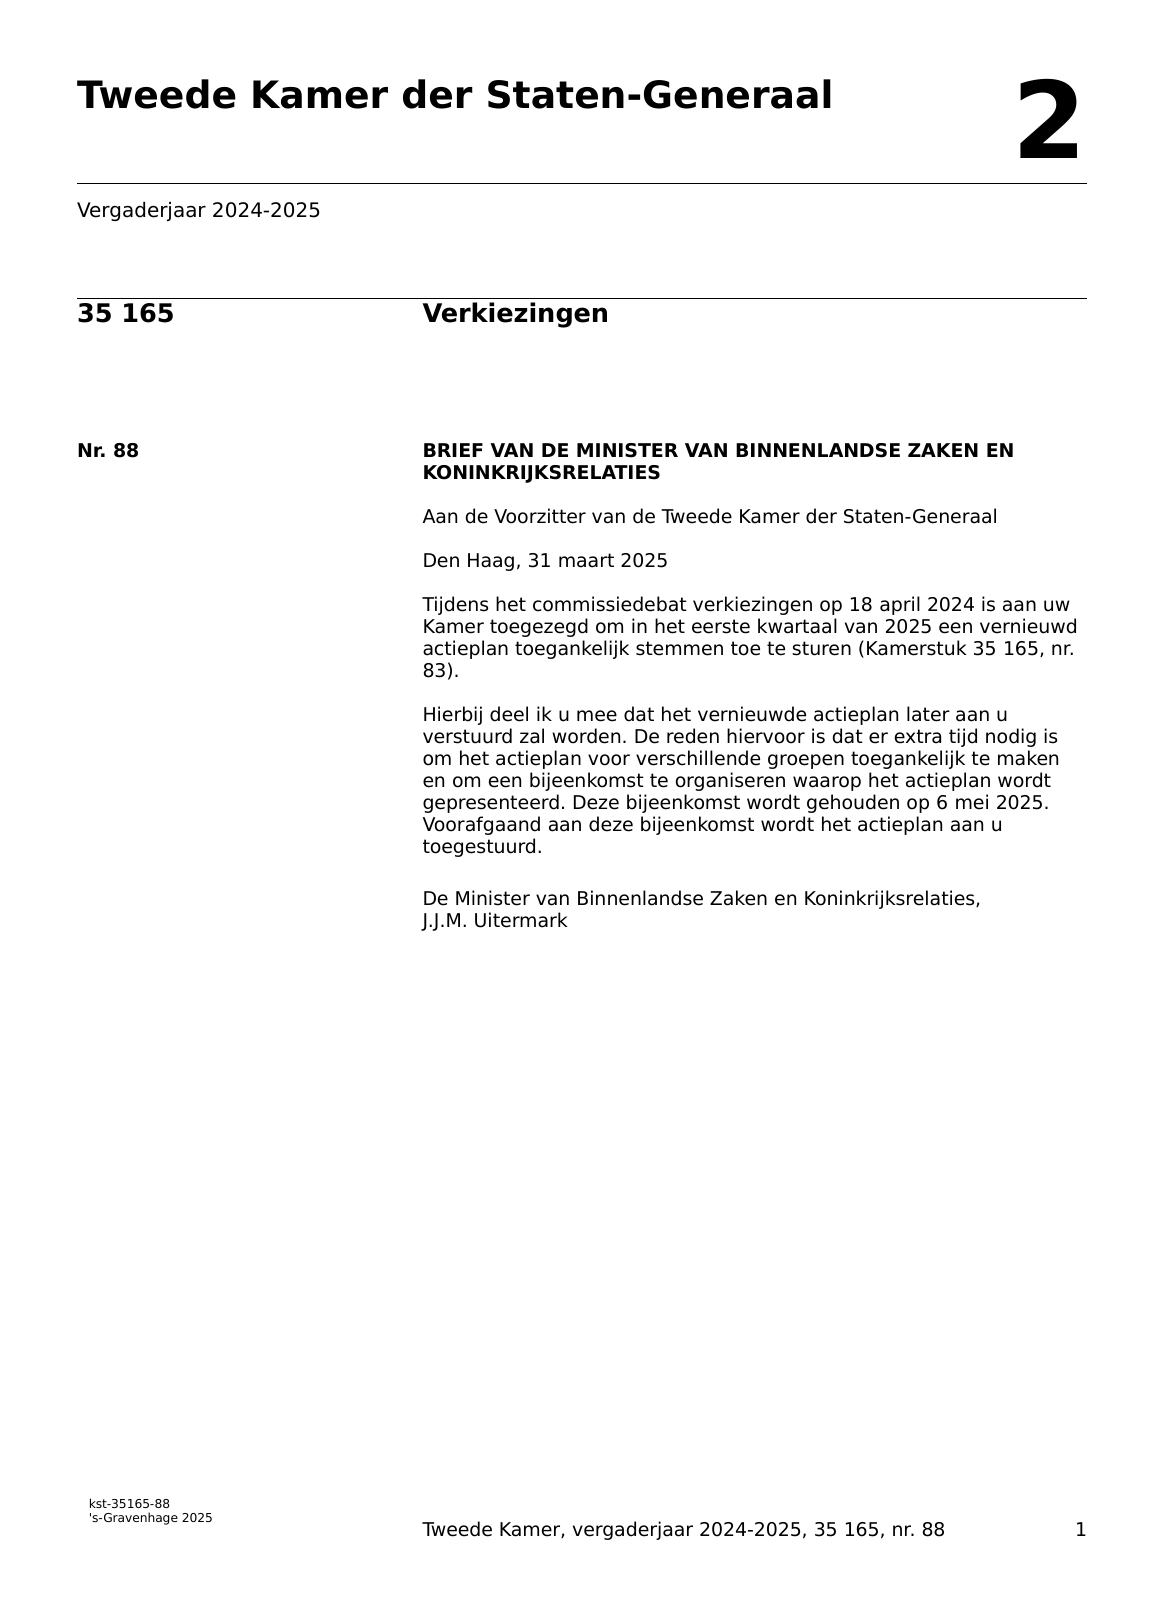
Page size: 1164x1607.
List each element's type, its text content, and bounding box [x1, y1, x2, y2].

text Aan de Voorzitter van de Tweede Kamer der Staten-Generaal [422, 506, 1087, 528]
subtitle 35 165 Verkiezingen [77, 299, 1087, 329]
table_header Tweede Kamer der Staten-Generaal [77, 59, 886, 183]
text kst-35165-88 [88, 1497, 323, 1511]
text De Minister van Binnenlandse Zaken en Koninkrijksrelaties, J.J.M. Uitermark [422, 888, 1087, 932]
text Hierbij deel ik u mee dat het vernieuwde actieplan later aan u verstuurd zal worden. De reden hiervoor is dat er extra tijd nodig is om het actieplan voor verschillende groepen toegankelijk te maken en om een bijeenkomst te organiseren waarop het actieplan wordt gepresenteerd. Deze bijeenkomst wordt gehouden op 6 mei 2025. Voorafgaand aan deze bijeenkomst wordt het actieplan aan u toegestuurd. [422, 704, 1087, 858]
table_header 2 [886, 59, 1087, 183]
text 's-Gravenhage 2025 [88, 1511, 323, 1525]
text Tijdens het commissiedebat verkiezingen op 18 april 2024 is aan uw Kamer toegezegd om in het eerste kwartaal van 2025 een vernieuwd actieplan toegankelijk stemmen toe te sturen (Kamerstuk 35 165, nr. 83). [422, 594, 1087, 682]
text Den Haag, 31 maart 2025 [422, 550, 1087, 572]
subtitle Nr. 88 BRIEF VAN DE MINISTER VAN BINNENLANDSE ZAKEN EN KONINKRIJKSRELATIES [77, 440, 1087, 484]
table_cell Vergaderjaar 2024-2025 [77, 184, 1087, 298]
